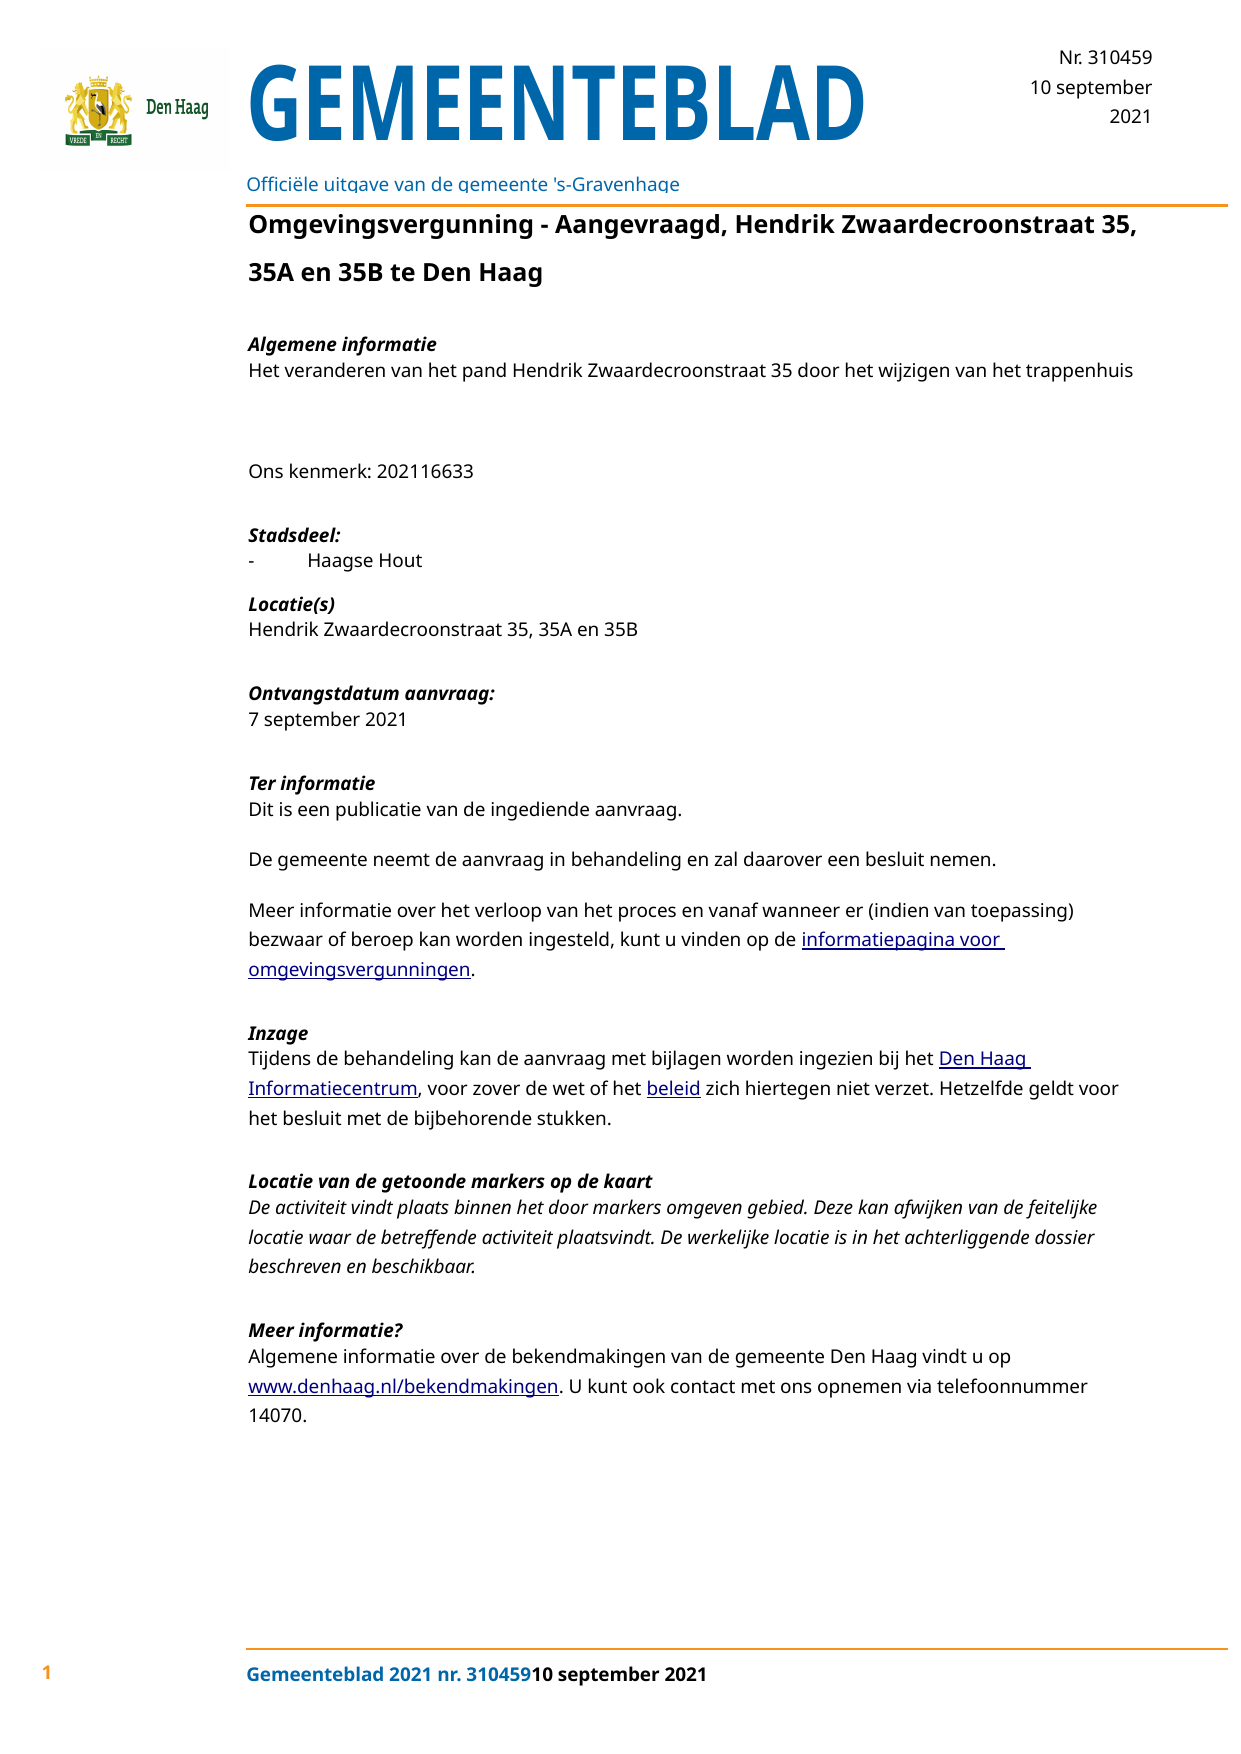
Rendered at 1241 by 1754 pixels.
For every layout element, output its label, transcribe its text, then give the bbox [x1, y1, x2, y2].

text Stadsdeel: [248, 522, 1152, 548]
text Locatie(s) [248, 591, 1152, 617]
text Inzage [248, 1020, 1152, 1046]
text 7 september 2021 [248, 706, 1152, 732]
text Locatie van de getoonde markers op de kaart [248, 1169, 1152, 1194]
text Het veranderen van het pand Hendrik Zwaardecroonstraat 35 door het wijzigen van het trappenhuis [248, 357, 1152, 383]
text Algemene informatie [248, 331, 1152, 357]
text Tijdens de behandeling kan de aanvraag met bijlagen worden ingezien bij het Den Haag Informatiecentrum, voor zover de wet of het beleid zich hiertegen niet verzet. Hetzelfde geldt voor het besluit met de bijbehorende stukken. [248, 1046, 1152, 1131]
text De activiteit vindt plaats binnen het door markers omgeven gebied. Deze kan afwijken van de feitelijke locatie waar de betreffende activiteit plaatsvindt. De werkelijke locatie is in het achterliggende dossier beschreven en beschikbaar. [248, 1194, 1152, 1279]
list Haagse Hout [248, 548, 1152, 573]
text Hendrik Zwaardecroonstraat 35, 35A en 35B [248, 617, 1152, 642]
text Ons kenmerk: 202116633 [248, 458, 1152, 484]
text Meer informatie over het verloop van het proces en vanaf wanneer er (indien van toepassing) bezwaar of beroep kan worden ingesteld, kunt u vinden op de informatiepagina voor omgevingsvergunningen. [248, 897, 1152, 982]
text Meer informatie? [248, 1318, 1152, 1343]
picture [41, 47, 231, 172]
text Dit is een publicatie van de ingediende aanvraag. [248, 796, 1152, 822]
text Algemene informatie over de bekendmakingen van de gemeente Den Haag vindt u op www.denhaag.nl/bekendmakingen. U kunt ook contact met ons opnemen via telefoonnummer 14070. [248, 1343, 1152, 1428]
text Omgevingsvergunning - Aangevraagd, Hendrik Zwaardecroonstraat 35, 35A en 35B te Den Haag [248, 207, 1152, 288]
text De gemeente neemt de aanvraag in behandeling en zal daarover een besluit nemen. [248, 846, 1152, 872]
text Ontvangstdatum aanvraag: [248, 681, 1152, 706]
text Ter informatie [248, 770, 1152, 796]
